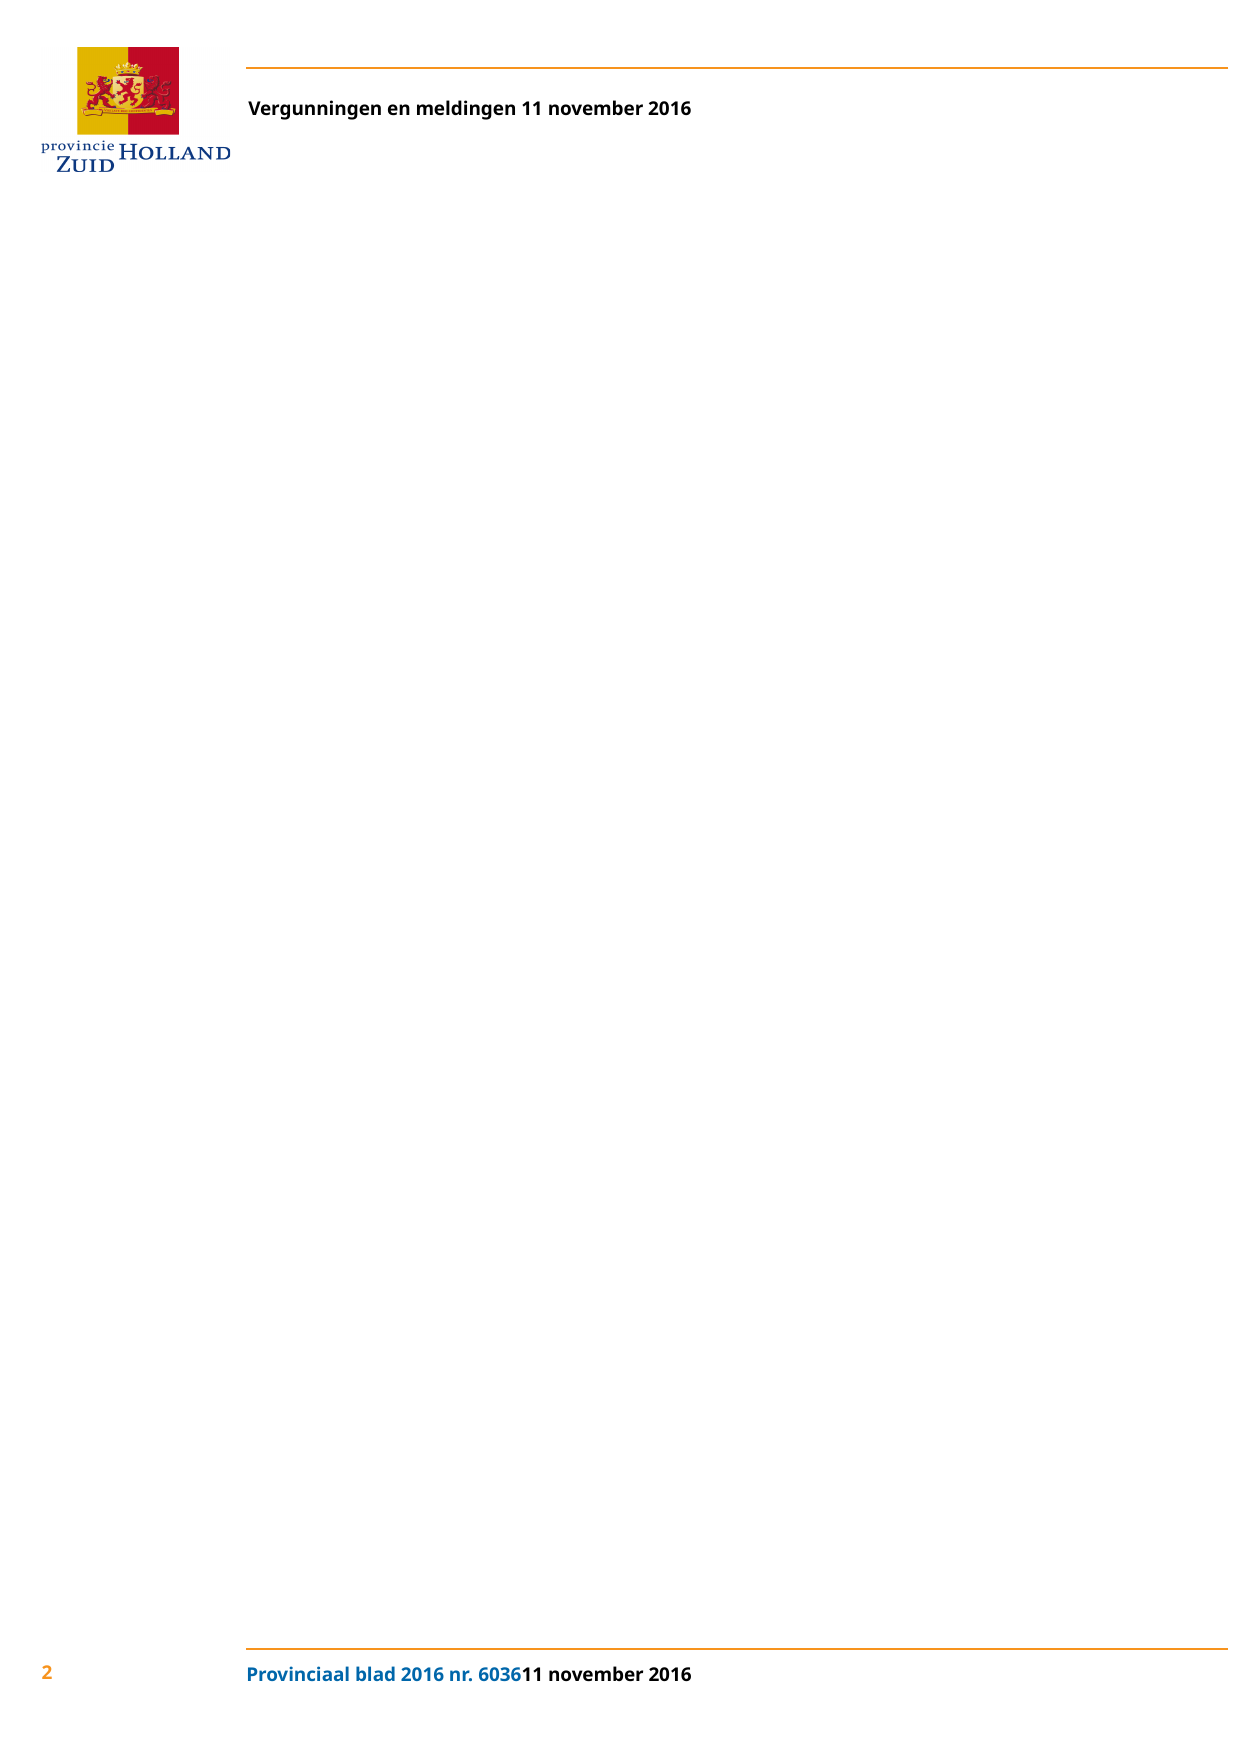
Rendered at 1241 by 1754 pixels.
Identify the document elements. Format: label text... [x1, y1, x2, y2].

picture [41, 47, 231, 172]
text Vergunningen en meldingen 11 november 2016 [248, 95, 1152, 121]
